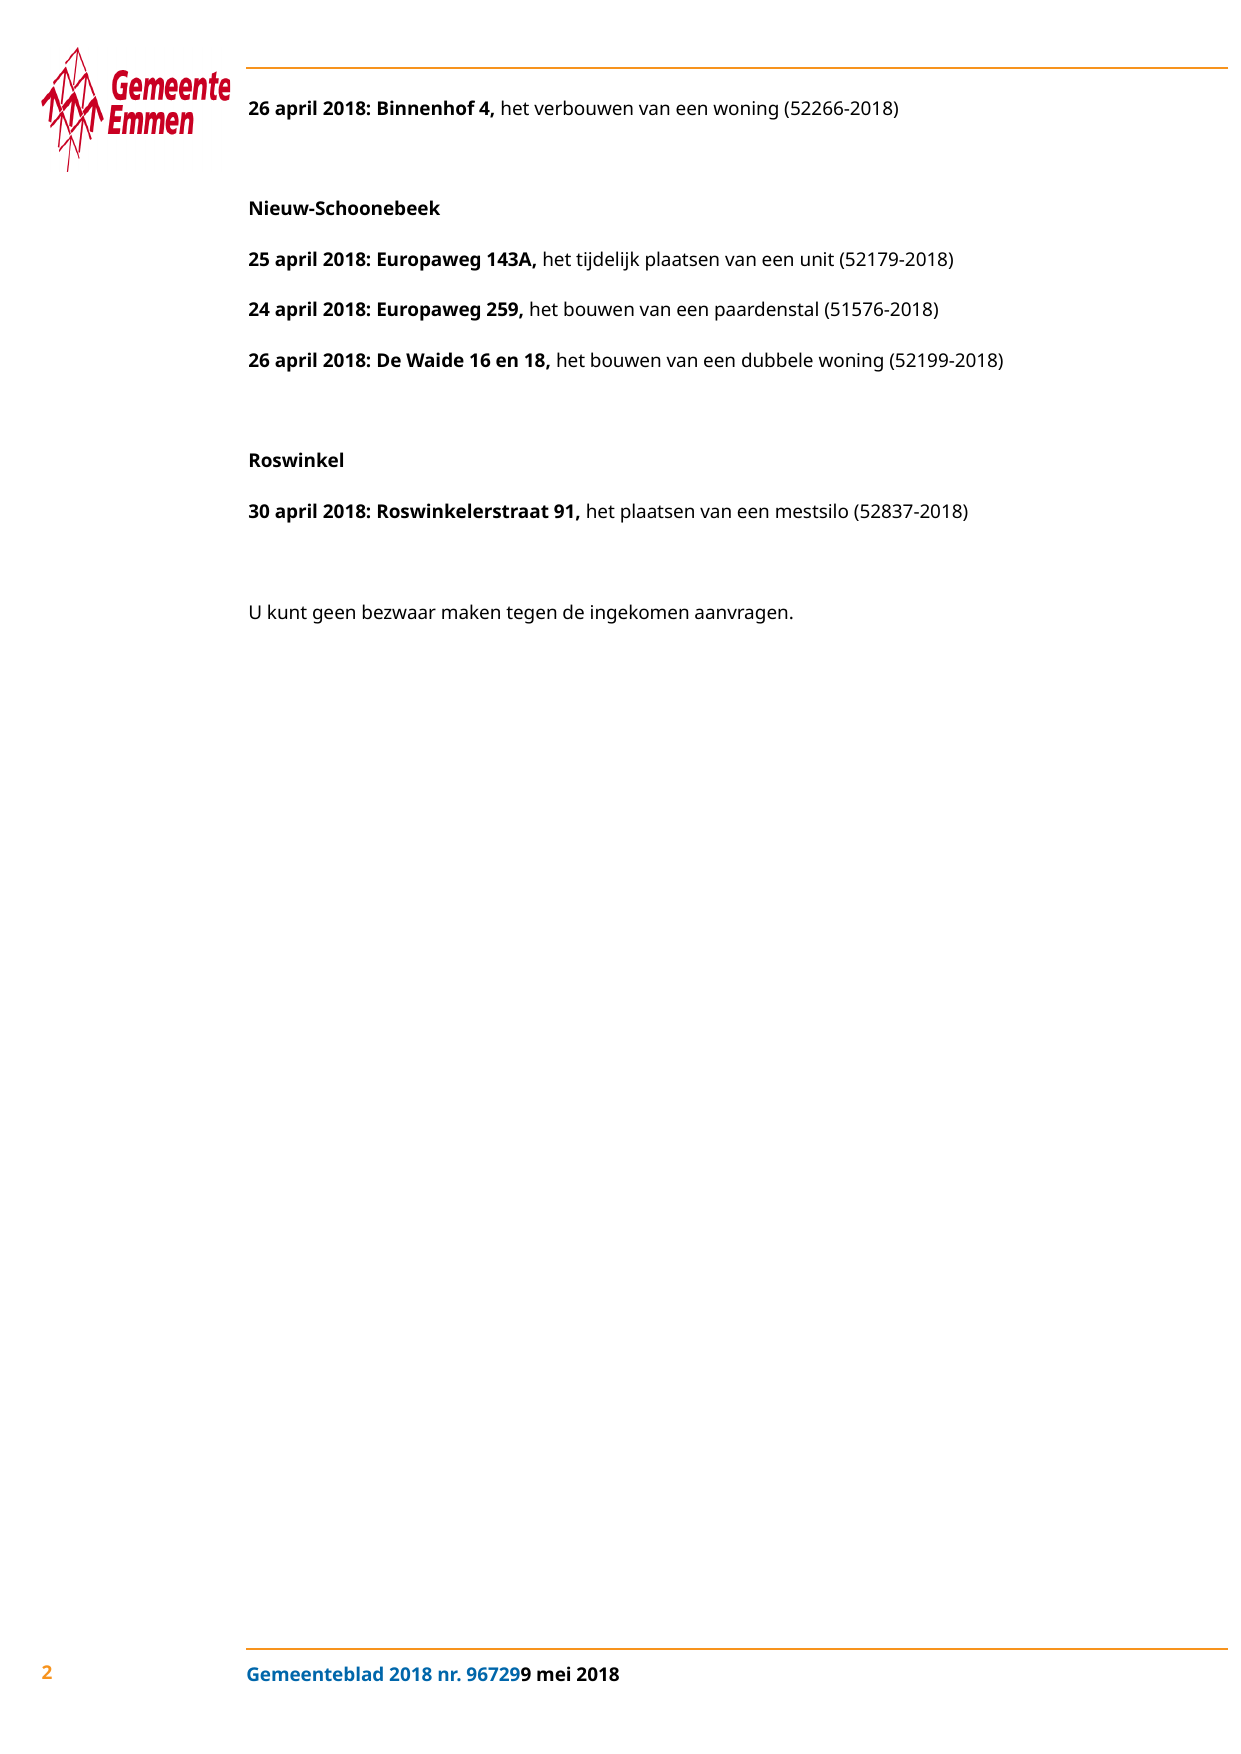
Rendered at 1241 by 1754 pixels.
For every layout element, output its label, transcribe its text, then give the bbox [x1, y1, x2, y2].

text 26 april 2018: Binnenhof 4, het verbouwen van een woning (52266-2018) [248, 95, 1152, 121]
text 24 april 2018: Europaweg 259, het bouwen van een paardenstal (51576-2018) [248, 296, 1152, 322]
text 30 april 2018: Roswinkelerstraat 91, het plaatsen van een mestsilo (52837-2018) [248, 498, 1152, 524]
text 25 april 2018: Europaweg 143A, het tijdelijk plaatsen van een unit (52179-2018) [248, 246, 1152, 272]
text 26 april 2018: De Waide 16 en 18, het bouwen van een dubbele woning (52199-2018) [248, 347, 1152, 373]
text Nieuw-Schoonebeek [248, 196, 1152, 221]
picture [41, 47, 231, 172]
text U kunt geen bezwaar maken tegen de ingekomen aanvragen. [248, 599, 1152, 625]
text Roswinkel [248, 448, 1152, 473]
